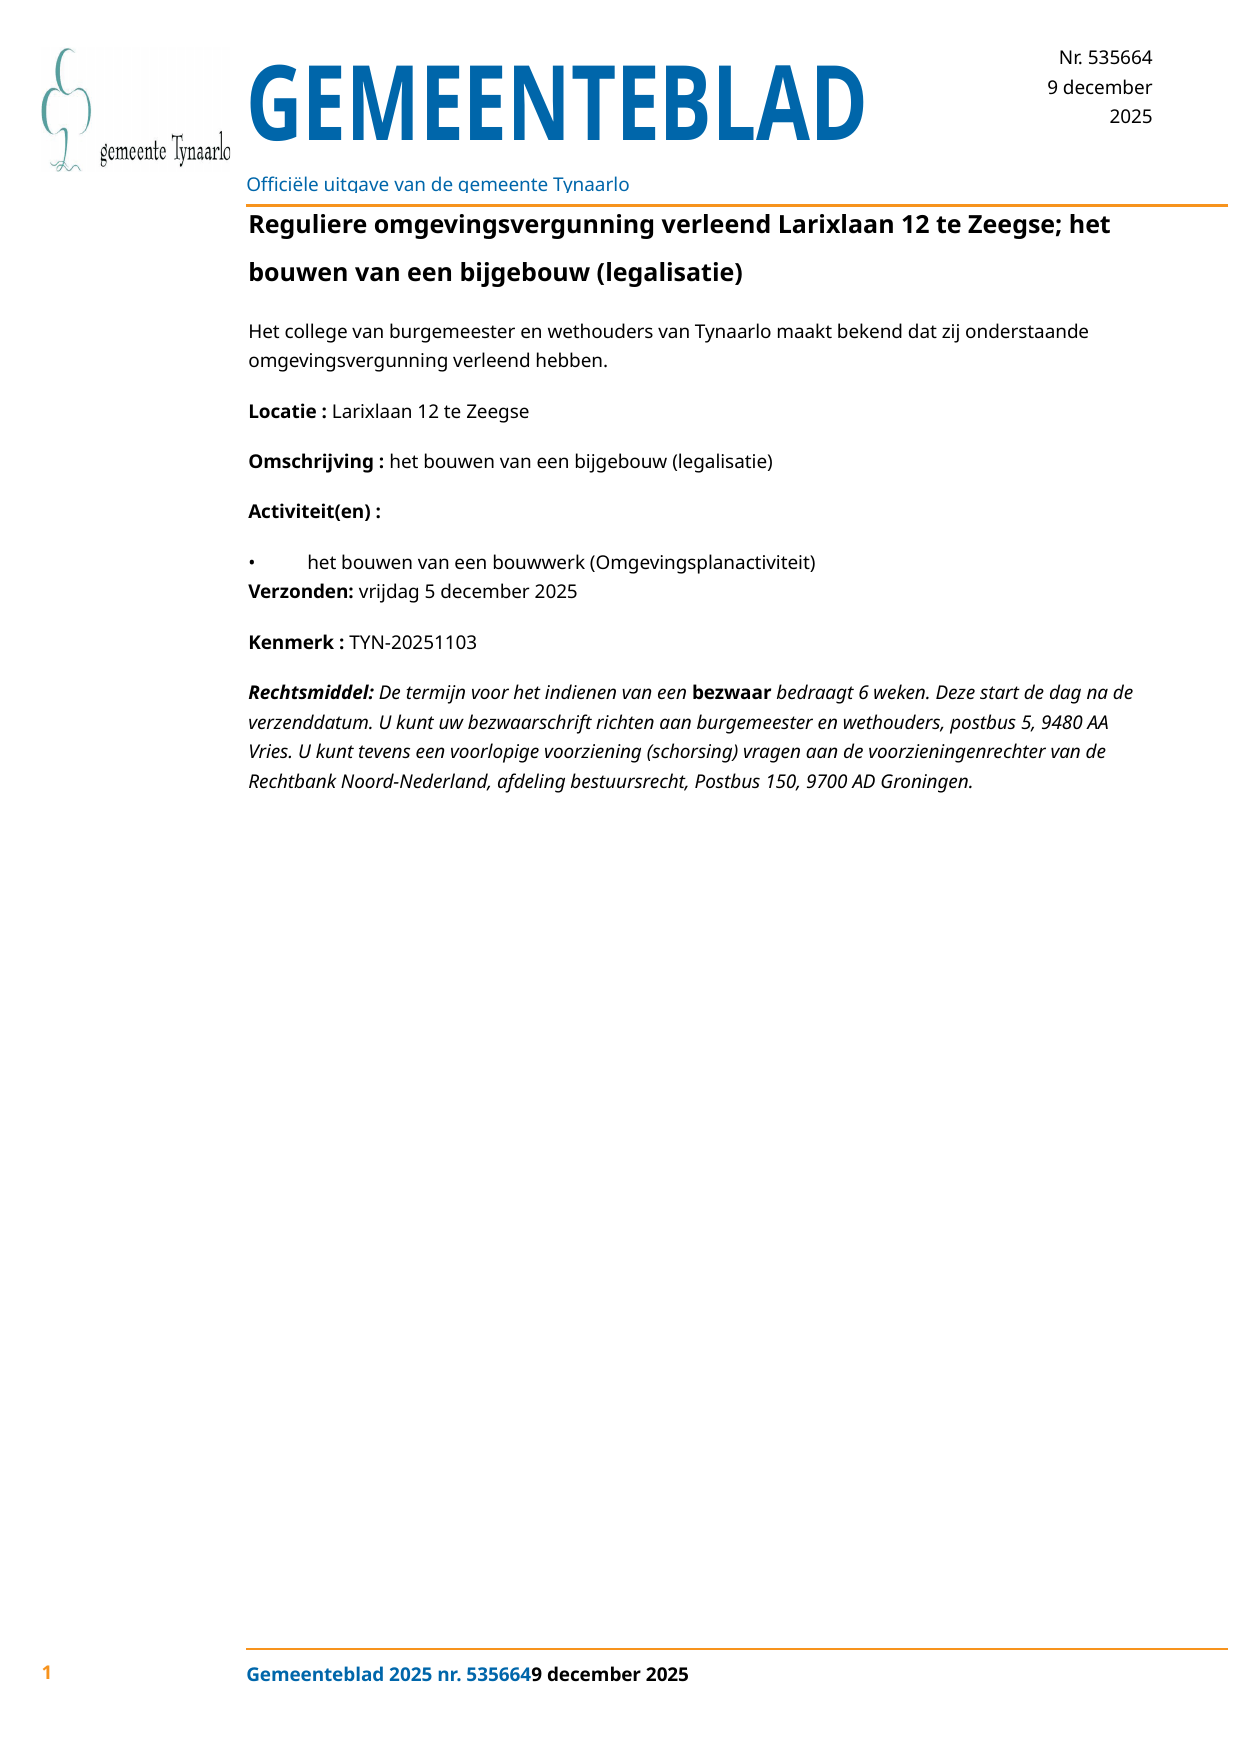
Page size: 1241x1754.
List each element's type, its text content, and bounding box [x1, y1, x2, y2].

text Rechtsmiddel: De termijn voor het indienen van een bezwaar bedraagt 6 weken. Deze start de dag na de verzenddatum. U kunt uw bezwaarschrift richten aan burgemeester en wethouders, postbus 5, 9480 AA Vries. U kunt tevens een voorlopige voorziening (schorsing) vragen aan de voorzieningenrechter van de Rechtbank Noord-Nederland, afdeling bestuursrecht, Postbus 150, 9700 AD Groningen. [248, 679, 1152, 794]
text Het college van burgemeester en wethouders van Tynaarlo maakt bekend dat zij onderstaande omgevingsvergunning verleend hebben. [248, 318, 1152, 373]
picture [41, 47, 231, 172]
text Reguliere omgevingsvergunning verleend Larixlaan 12 te Zeegse; het bouwen van een bijgebouw (legalisatie) [248, 207, 1152, 288]
text Kenmerk : TYN-20251103 [248, 629, 1152, 655]
text Omschrijving : het bouwen van een bijgebouw (legalisatie) [248, 448, 1152, 474]
text Verzonden: vrijdag 5 december 2025 [248, 579, 1152, 604]
list het bouwen van een bouwwerk (Omgevingsplanactiviteit) [248, 549, 1152, 575]
text Locatie : Larixlaan 12 te Zeegse [248, 398, 1152, 424]
text Activiteit(en) : [248, 499, 1152, 524]
